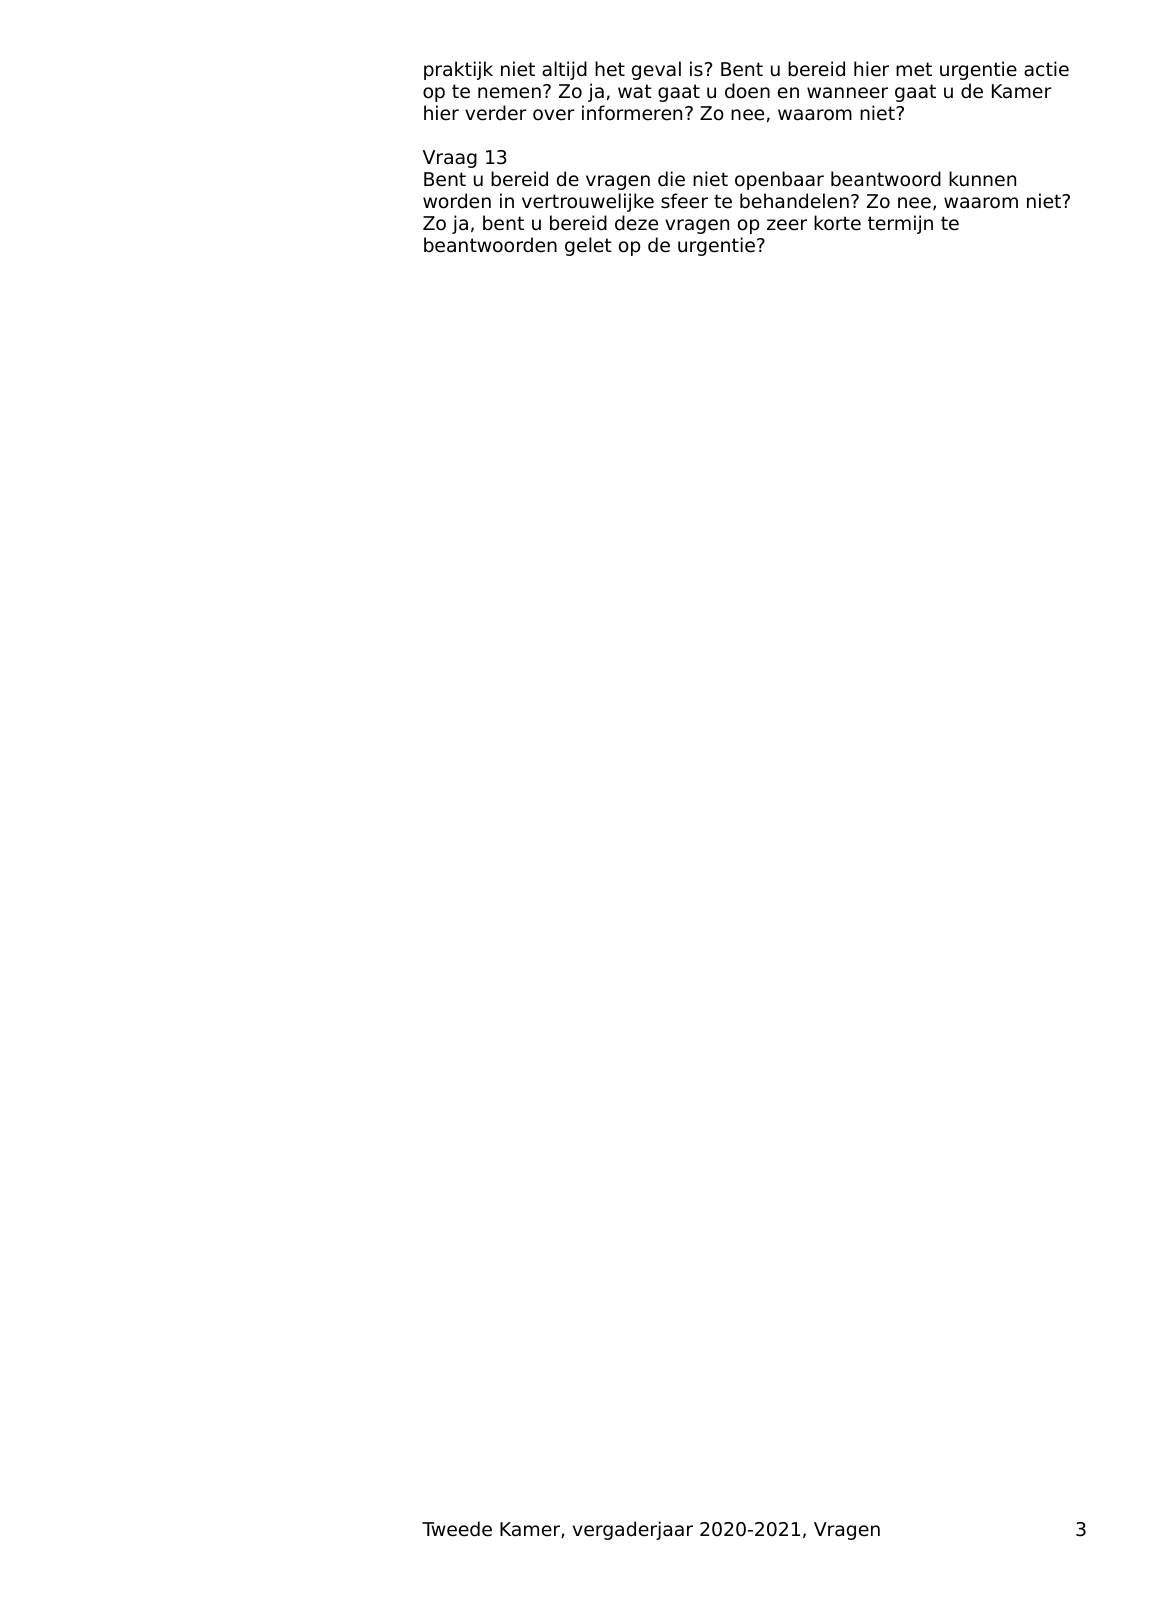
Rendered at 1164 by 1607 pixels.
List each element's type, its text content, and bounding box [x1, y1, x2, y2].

text praktijk niet altijd het geval is? Bent u bereid hier met urgentie actie op te nemen? Zo ja, wat gaat u doen en wanneer gaat u de Kamer hier verder over informeren? Zo nee, waarom niet? [422, 59, 1087, 125]
text Bent u bereid de vragen die niet openbaar beantwoord kunnen worden in vertrouwelijke sfeer te behandelen? Zo nee, waarom niet? Zo ja, bent u bereid deze vragen op zeer korte termijn te beantwoorden gelet op de urgentie? [422, 169, 1087, 257]
text Vraag 13 [422, 147, 1087, 169]
